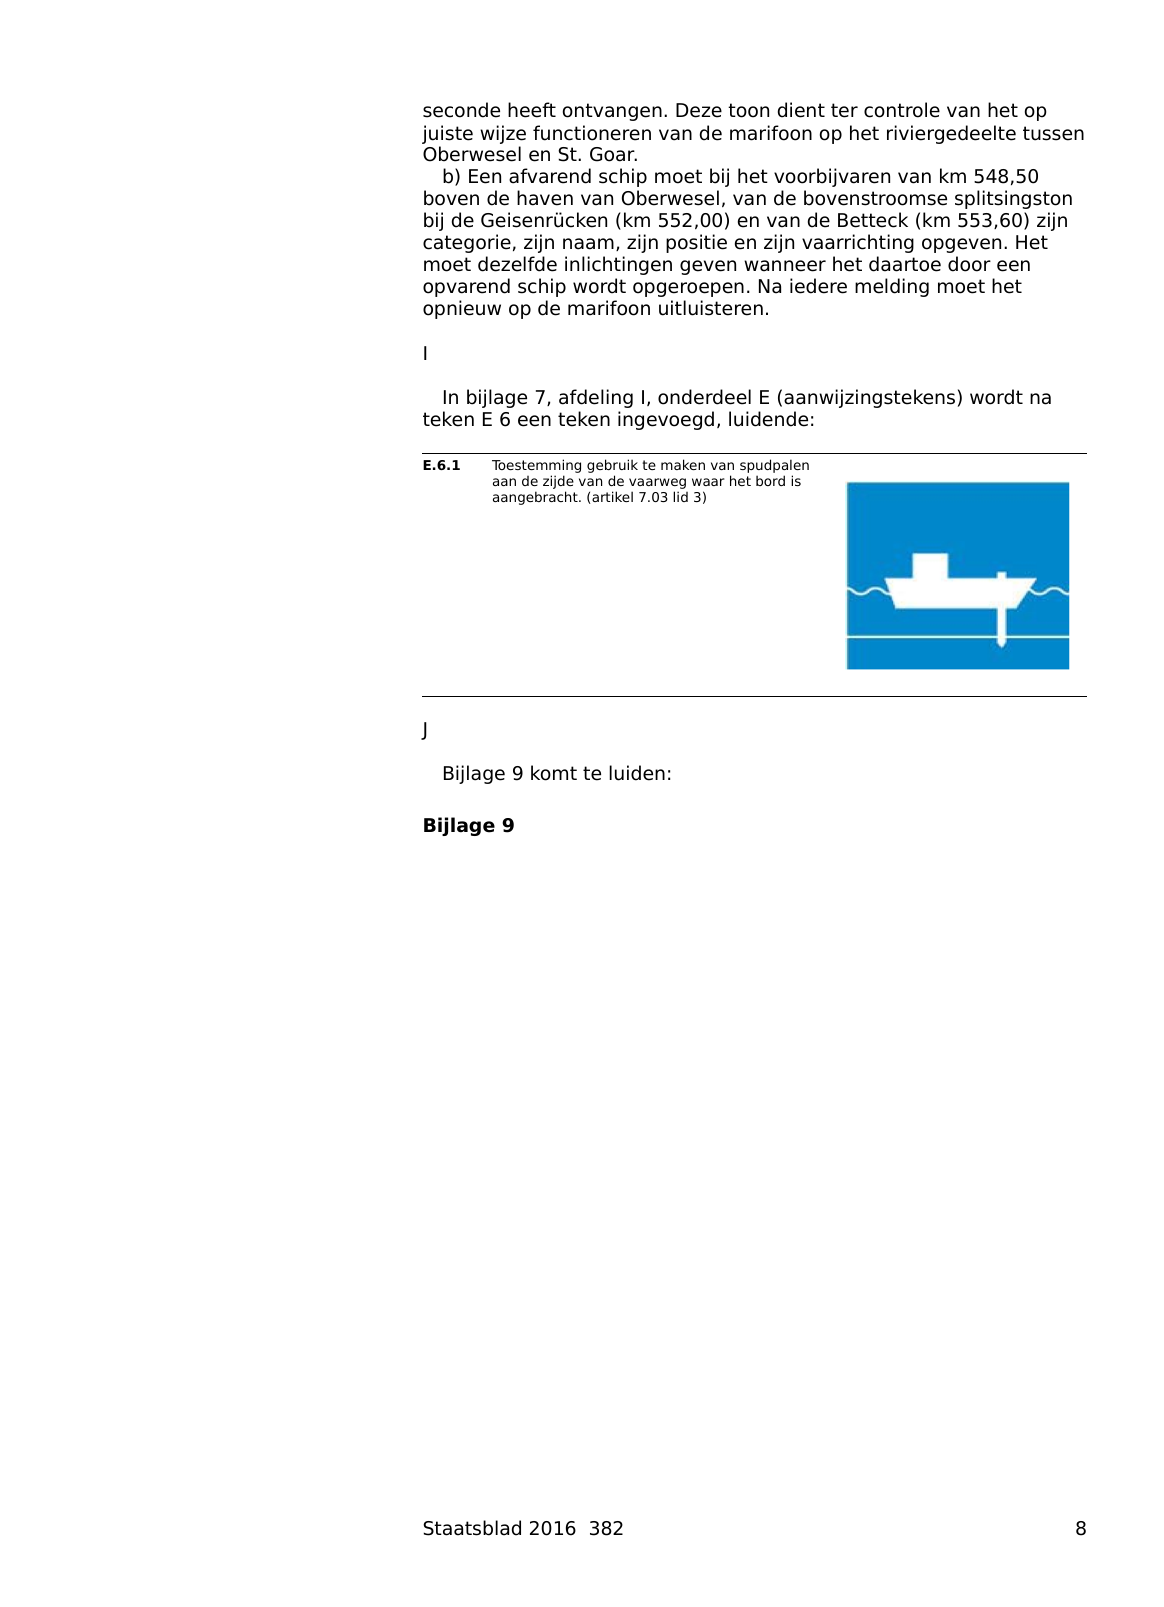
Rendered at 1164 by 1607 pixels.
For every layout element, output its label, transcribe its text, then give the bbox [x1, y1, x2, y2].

picture [845, 480, 1070, 670]
table_header [839, 454, 1087, 696]
text Bijlage 9 komt te luiden: [422, 763, 1087, 785]
text b) Een afvarend schip moet bij het voorbijvaren van km 548,50 boven de haven van Oberwesel, van de bovenstroomse splitsingston bij de Geisenrücken (km 552,00) en van de Betteck (km 553,60) zijn categorie, zijn naam, zijn positie en zijn vaarrichting opgeven. Het moet dezelfde inlichtingen geven wanneer het daartoe door een opvarend schip wordt opgeroepen. Na iedere melding moet het opnieuw op de marifoon uitluisteren. [422, 166, 1087, 320]
table_header E.6.1 [422, 454, 486, 696]
table_header Toestemming gebruik te maken van spudpalen aan de zijde van de vaarweg waar het bord is aangebracht. (artikel 7.03 lid 3) [486, 454, 839, 696]
text I [422, 342, 1087, 364]
text In bijlage 7, afdeling I, onderdeel E (aanwijzingstekens) wordt na teken E 6 een teken ingevoegd, luidende: [422, 387, 1087, 431]
text seconde heeft ontvangen. Deze toon dient ter controle van het op juiste wijze functioneren van de marifoon op het riviergedeelte tussen Oberwesel en St. Goar. [422, 100, 1087, 166]
picture [959, 556, 965, 566]
text J [422, 719, 1087, 741]
picture [1014, 618, 1022, 623]
subtitle Bijlage 9 [422, 815, 1087, 837]
